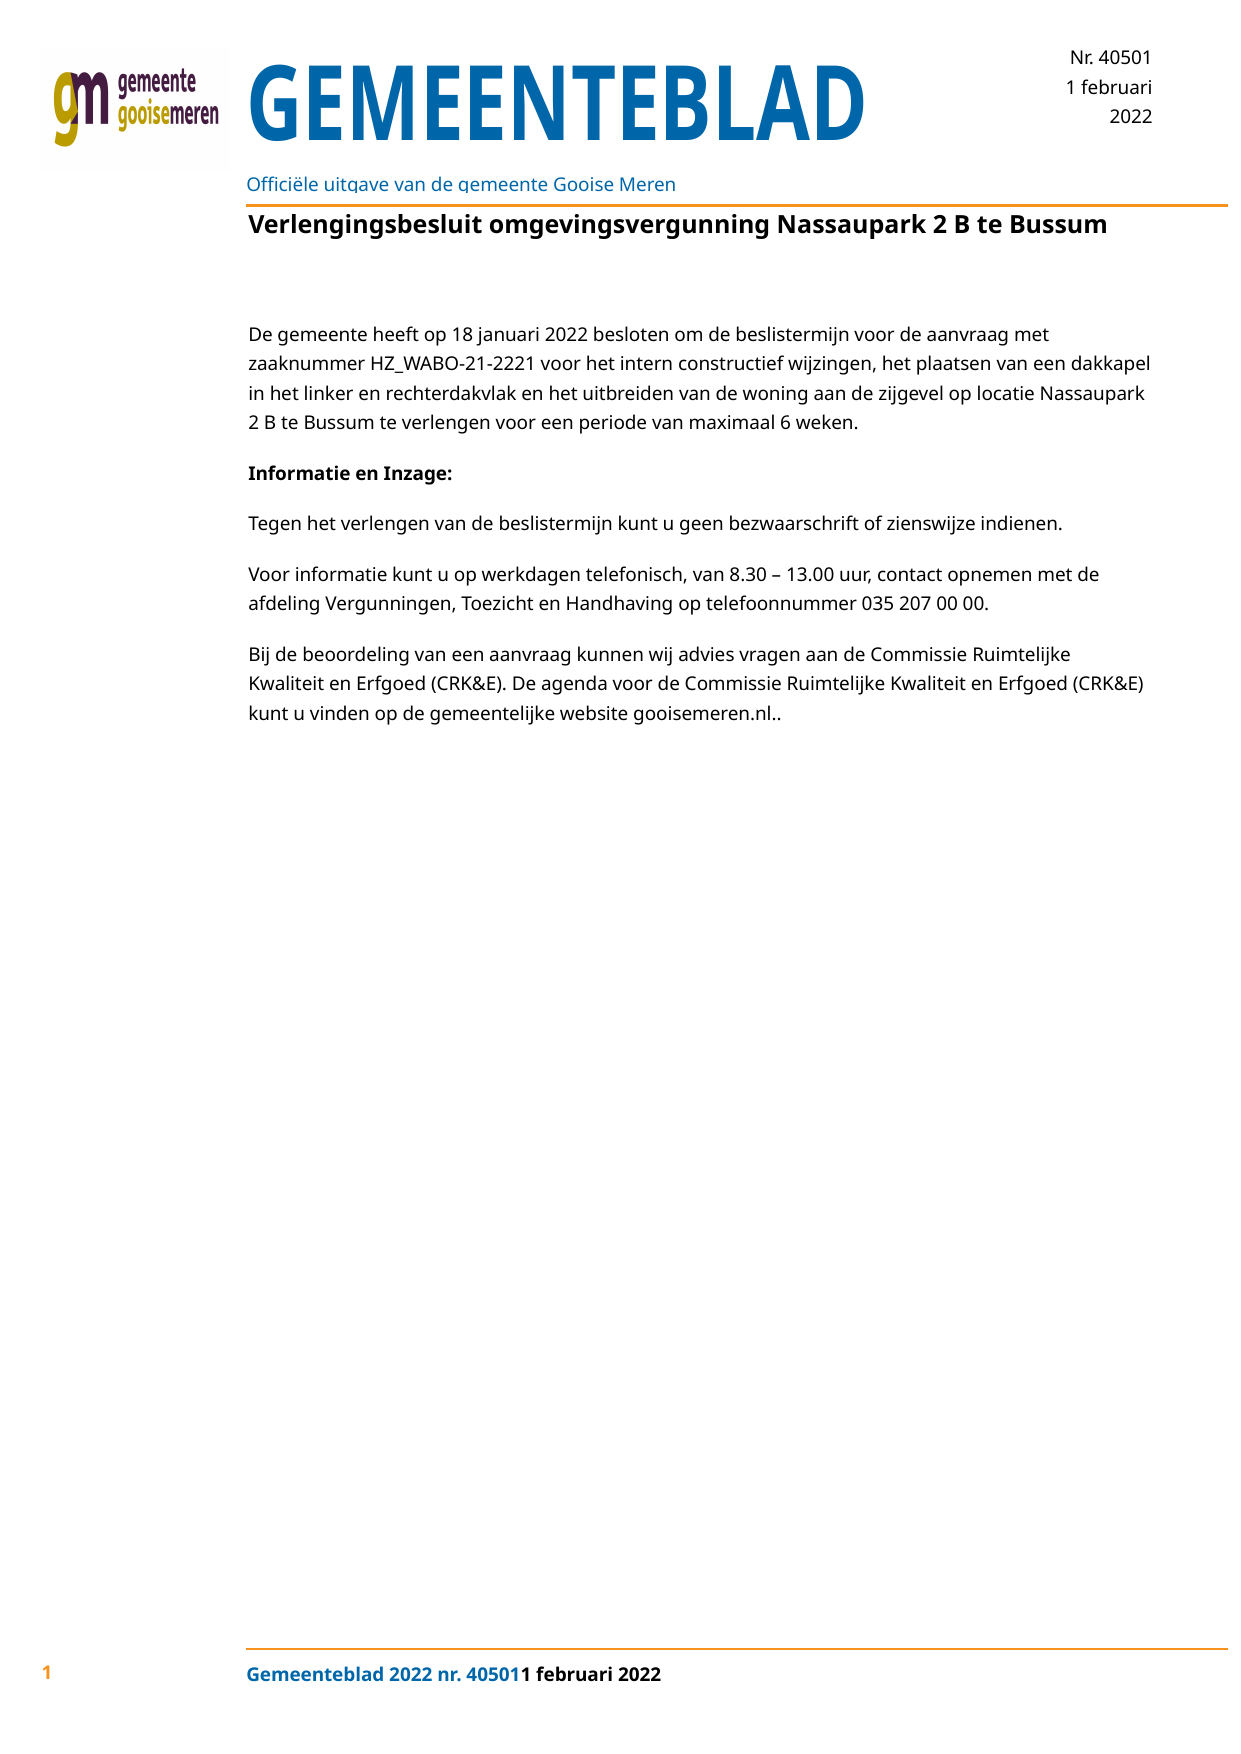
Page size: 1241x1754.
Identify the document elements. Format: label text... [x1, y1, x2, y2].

picture [41, 47, 231, 172]
text Verlengingsbesluit omgevingsvergunning Nassaupark 2 B te Bussum [248, 207, 1152, 241]
text De gemeente heeft op 18 januari 2022 besloten om de beslistermijn voor de aanvraag met zaaknummer HZ_WABO-21-2221 voor het intern constructief wijzingen, het plaatsen van een dakkapel in het linker en rechterdakvlak en het uitbreiden van de woning aan de zijgevel op locatie Nassaupark 2 B te Bussum te verlengen voor een periode van maximaal 6 weken. [248, 321, 1152, 435]
text Informatie en Inzage: [248, 460, 1152, 486]
text Voor informatie kunt u op werkdagen telefonisch, van 8.30 – 13.00 uur, contact opnemen met de afdeling Vergunningen, Toezicht en Handhaving op telefoonnummer 035 207 00 00. [248, 561, 1152, 616]
text Bij de beoordeling van een aanvraag kunnen wij advies vragen aan de Commissie Ruimtelijke Kwaliteit en Erfgoed (CRK&E). De agenda voor de Commissie Ruimtelijke Kwaliteit en Erfgoed (CRK&E) kunt u vinden op de gemeentelijke website gooisemeren.nl.. [248, 641, 1152, 726]
text Tegen het verlengen van de beslistermijn kunt u geen bezwaarschrift of zienswijze indienen. [248, 510, 1152, 536]
